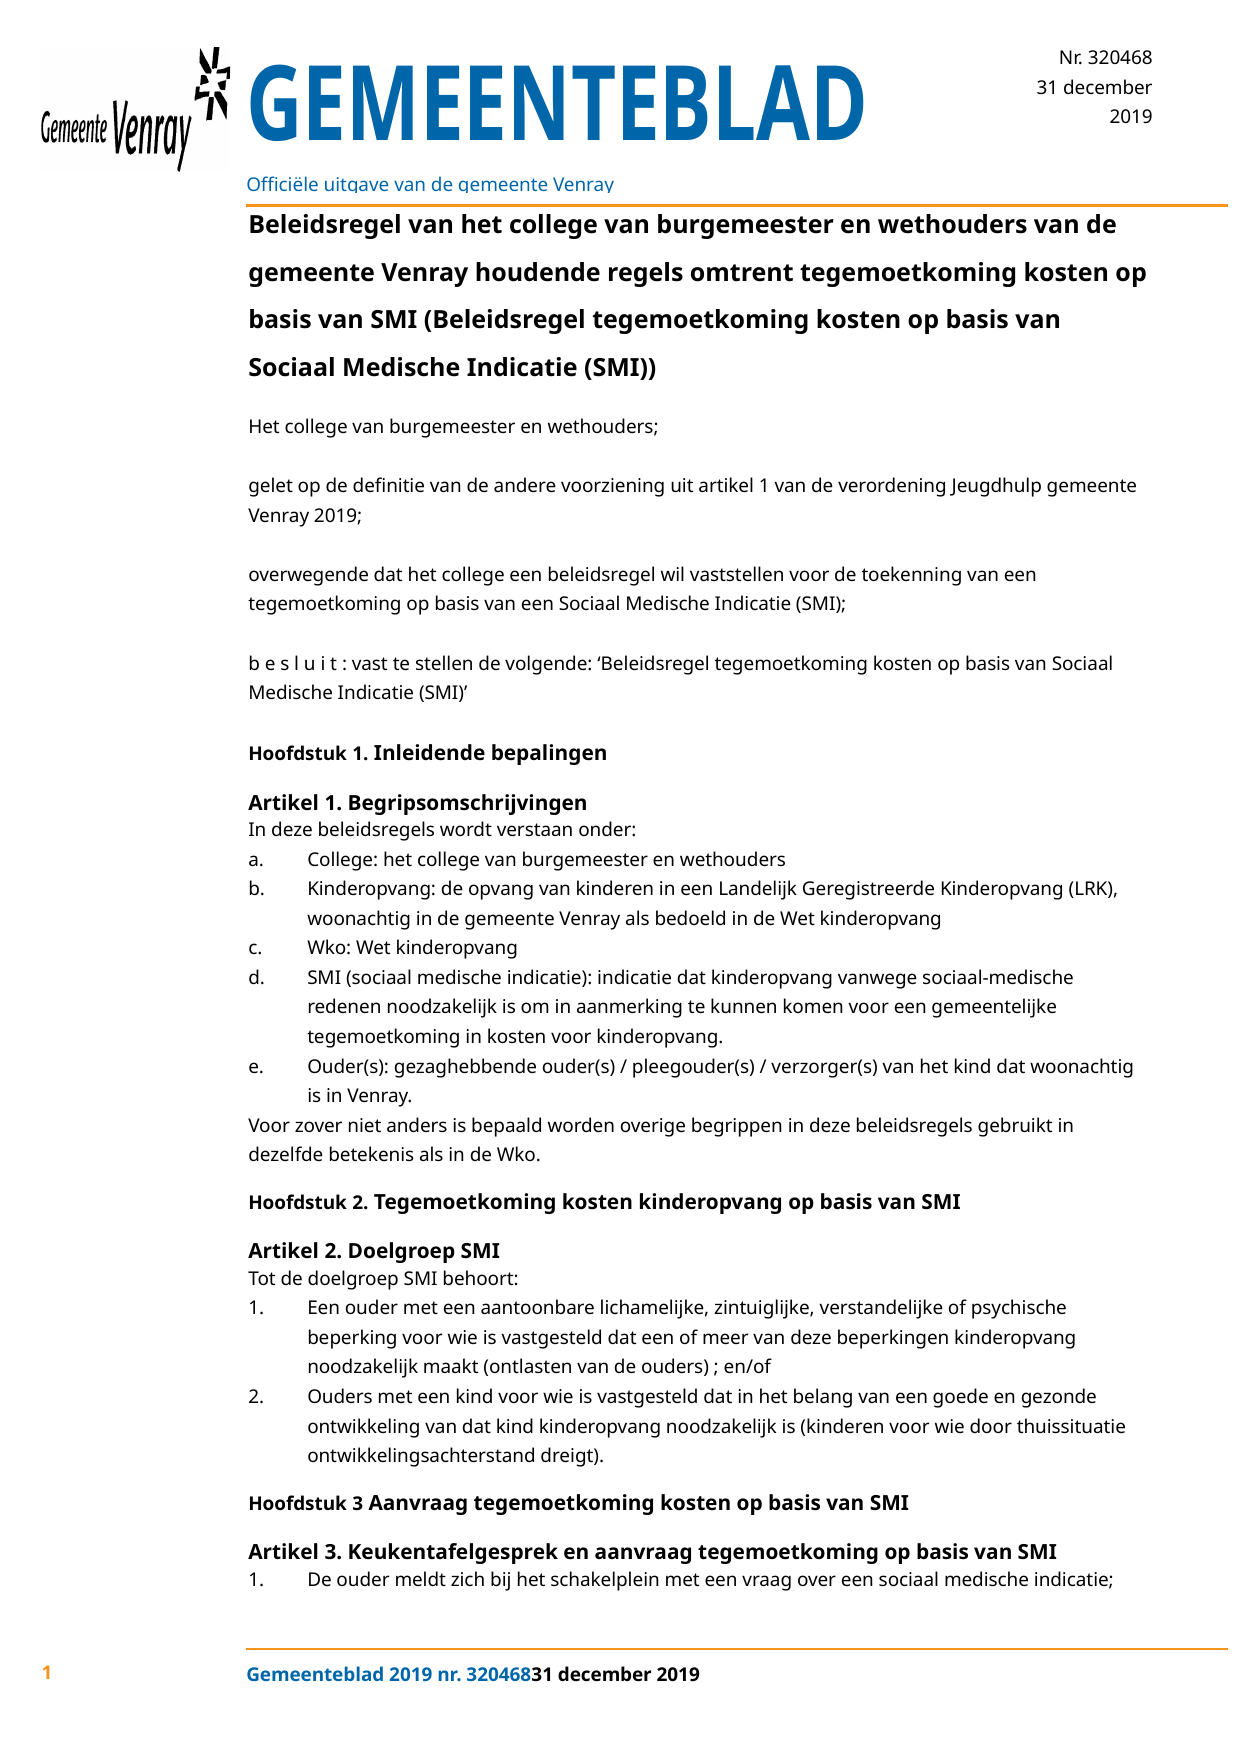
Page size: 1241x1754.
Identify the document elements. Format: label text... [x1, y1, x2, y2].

text Hoofdstuk 2. Tegemoetkoming kosten kinderopvang op basis van SMI [248, 1187, 1152, 1216]
text b e s l u i t : vast te stellen de volgende: ‘Beleidsregel tegemoetkoming kosten op basis van Sociaal Medische Indicatie (SMI)’ [248, 650, 1152, 705]
text Voor zover niet anders is bepaald worden overige begrippen in deze beleidsregels gebruikt in dezelfde betekenis als in de Wko. [248, 1112, 1152, 1167]
list Een ouder met een aantoonbare lichamelijke, zintuiglijke, verstandelijke of psychische beperking voor wie is vastgesteld dat een of meer van deze beperkingen kinderopvang noodzakelijk maakt (ontlasten van de ouders) ; en/of [248, 1294, 1152, 1379]
text In deze beleidsregels wordt verstaan onder: [248, 816, 1152, 842]
list De ouder meldt zich bij het schakelplein met een vraag over een sociaal medische indicatie; [248, 1566, 1152, 1592]
list Ouder(s): gezaghebbende ouder(s) / pleegouder(s) / verzorger(s) van het kind dat woonachtig is in Venray. [248, 1053, 1152, 1108]
text Tot de doelgroep SMI behoort: [248, 1265, 1152, 1291]
text overwegende dat het college een beleidsregel wil vaststellen voor de toekenning van een tegemoetkoming op basis van een Sociaal Medische Indicatie (SMI); [248, 561, 1152, 616]
text Artikel 3. Keukentafelgesprek en aanvraag tegemoetkoming op basis van SMI [248, 1537, 1152, 1566]
list Wko: Wet kinderopvang [248, 934, 1152, 960]
text Beleidsregel van het college van burgemeester en wethouders van de gemeente Venray houdende regels omtrent tegemoetkoming kosten op basis van SMI (Beleidsregel tegemoetkoming kosten op basis van Sociaal Medische Indicatie (SMI)) [248, 207, 1152, 384]
text Hoofdstuk 3 Aanvraag tegemoetkoming kosten op basis van SMI [248, 1488, 1152, 1517]
list College: het college van burgemeester en wethouders [248, 846, 1152, 872]
text Artikel 1. Begripsomschrijvingen [248, 788, 1152, 816]
list Ouders met een kind voor wie is vastgesteld dat in het belang van een goede en gezonde ontwikkeling van dat kind kinderopvang noodzakelijk is (kinderen voor wie door thuissituatie ontwikkelingsachterstand dreigt). [248, 1383, 1152, 1468]
picture [41, 47, 231, 172]
text Hoofdstuk 1. Inleidende bepalingen [248, 738, 1152, 767]
list Kinderopvang: de opvang van kinderen in een Landelijk Geregistreerde Kinderopvang (LRK), woonachtig in de gemeente Venray als bedoeld in de Wet kinderopvang [248, 875, 1152, 931]
list SMI (sociaal medische indicatie): indicatie dat kinderopvang vanwege sociaal-medische redenen noodzakelijk is om in aanmerking te kunnen komen voor een gemeentelijke tegemoetkoming in kosten voor kinderopvang. [248, 964, 1152, 1049]
text gelet op de definitie van de andere voorziening uit artikel 1 van de verordening Jeugdhulp gemeente Venray 2019; [248, 472, 1152, 528]
text Artikel 2. Doelgroep SMI [248, 1237, 1152, 1265]
text Het college van burgemeester en wethouders; [248, 413, 1152, 439]
